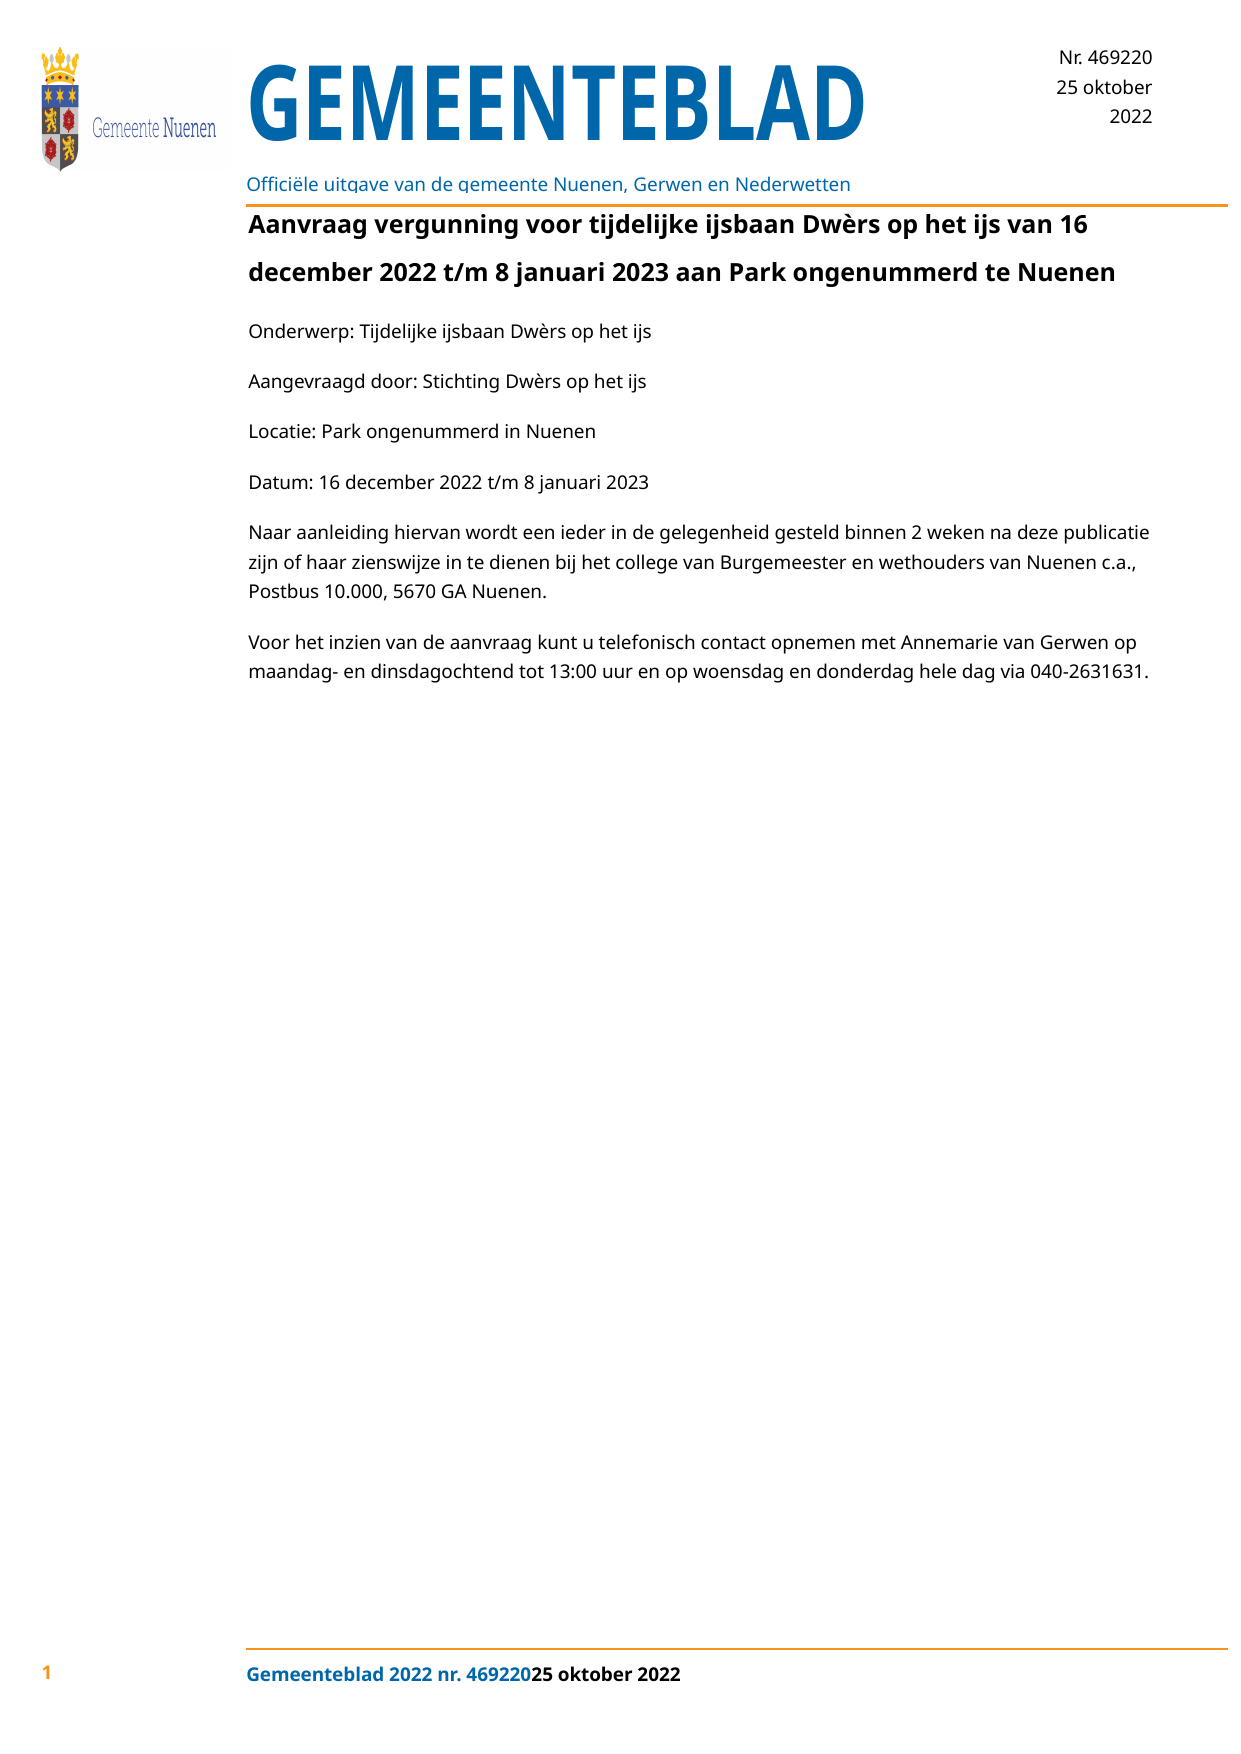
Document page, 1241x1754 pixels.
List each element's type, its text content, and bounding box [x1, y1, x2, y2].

text Locatie: Park ongenummerd in Nuenen [248, 419, 1152, 444]
text Naar aanleiding hiervan wordt een ieder in de gelegenheid gesteld binnen 2 weken na deze publicatie zijn of haar zienswijze in te dienen bij het college van Burgemeester en wethouders van Nuenen c.a., Postbus 10.000, 5670 GA Nuenen. [248, 519, 1152, 604]
text Voor het inzien van de aanvraag kunt u telefonisch contact opnemen met Annemarie van Gerwen op maandag- en dinsdagochtend tot 13:00 uur en op woensdag en donderdag hele dag via 040-2631631. [248, 629, 1152, 684]
picture [41, 47, 231, 172]
text Aanvraag vergunning voor tijdelijke ijsbaan Dwèrs op het ijs van 16 december 2022 t/m 8 januari 2023 aan Park ongenummerd te Nuenen [248, 207, 1152, 288]
text Onderwerp: Tijdelijke ijsbaan Dwèrs op het ijs [248, 318, 1152, 344]
text Aangevraagd door: Stichting Dwèrs op het ijs [248, 368, 1152, 394]
text Datum: 16 december 2022 t/m 8 januari 2023 [248, 469, 1152, 495]
